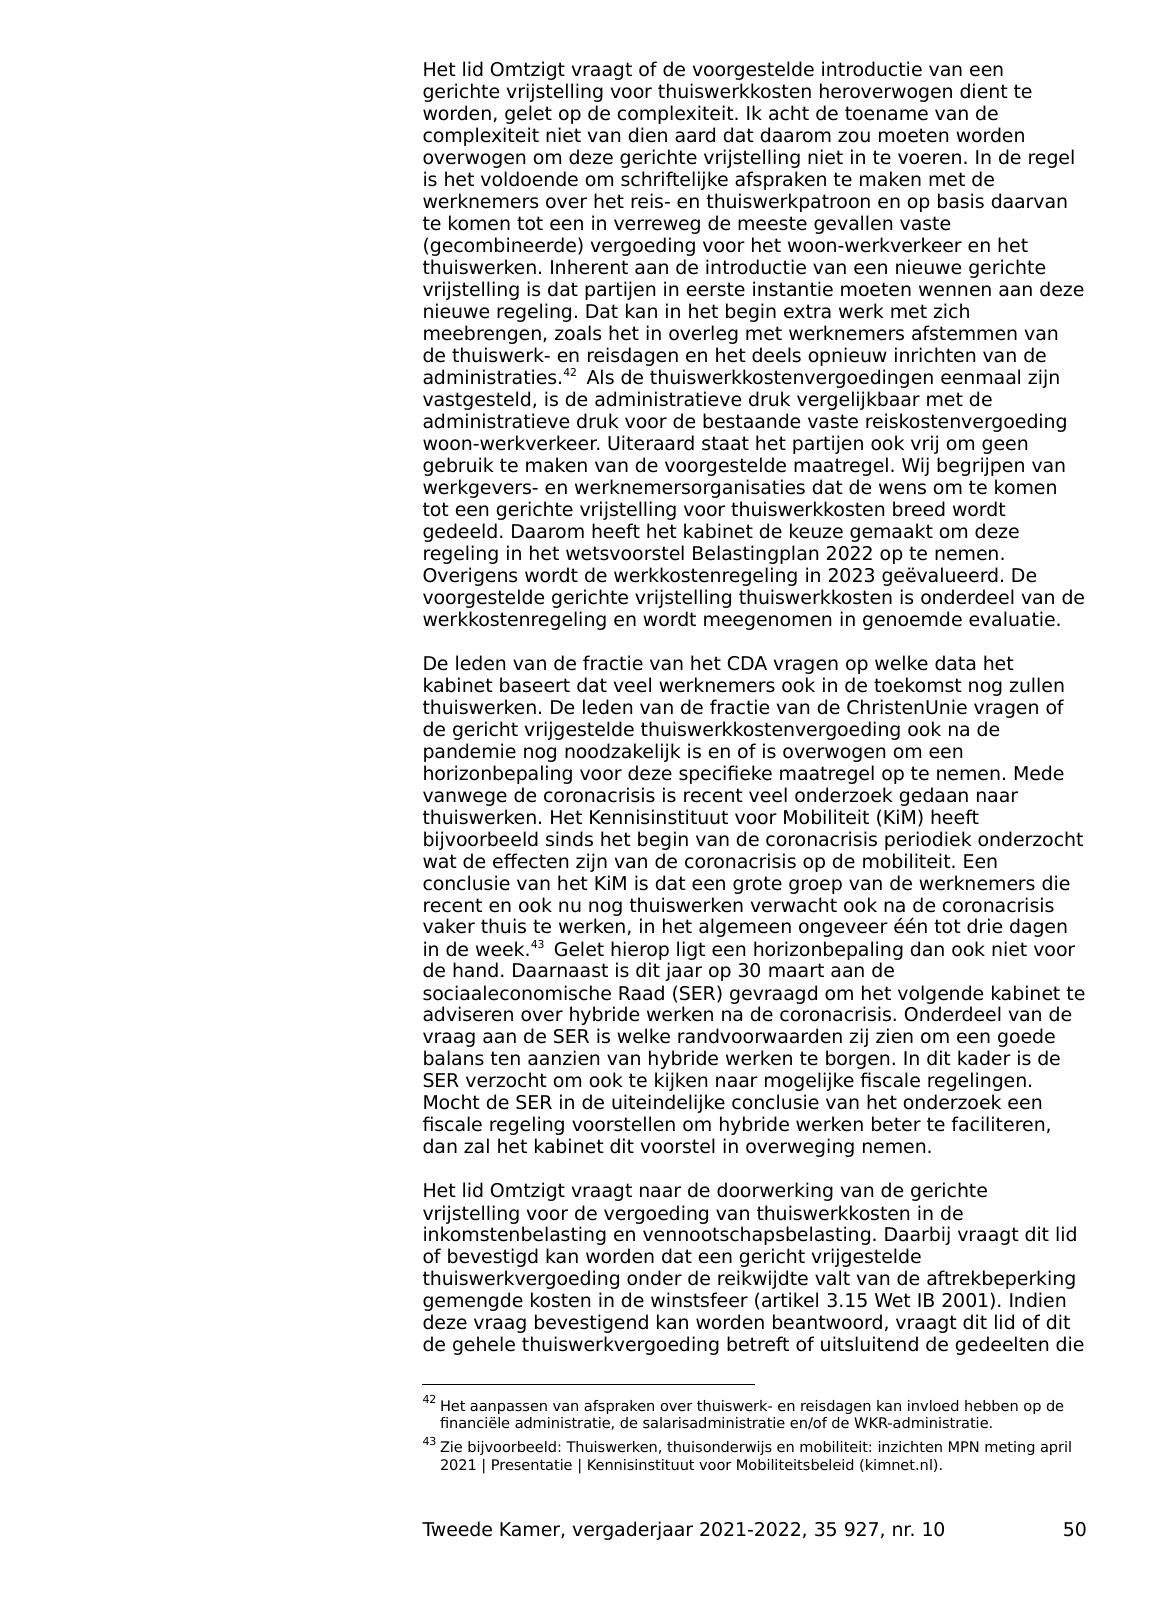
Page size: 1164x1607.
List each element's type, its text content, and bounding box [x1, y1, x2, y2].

text Zie bijvoorbeeld: Thuiswerken, thuisonderwijs en mobiliteit: inzichten MPN meting april 2021 | Presentatie | Kennisinstituut voor Mobiliteitsbeleid (kimnet.nl). [422, 1435, 1087, 1474]
text Het aanpassen van afspraken over thuiswerk- en reisdagen kan invloed hebben op de financiële administratie, de salarisadministratie en/of de WKR-administratie. [422, 1393, 1087, 1432]
text Het lid Omtzigt vraagt naar de doorwerking van de gerichte vrijstelling voor de vergoeding van thuiswerkkosten in de inkomstenbelasting en vennootschapsbelasting. Daarbij vraagt dit lid of bevestigd kan worden dat een gericht vrijgestelde thuiswerkvergoeding onder de reikwijdte valt van de aftrekbeperking gemengde kosten in de winstsfeer (artikel 3.15 Wet IB 2001). Indien deze vraag bevestigend kan worden beantwoord, vraagt dit lid of dit de gehele thuiswerkvergoeding betreft of uitsluitend de gedeelten die [422, 1180, 1087, 1356]
text Het lid Omtzigt vraagt of de voorgestelde introductie van een gerichte vrijstelling voor thuiswerkkosten heroverwogen dient te worden, gelet op de complexiteit. Ik acht de toename van de complexiteit niet van dien aard dat daarom zou moeten worden overwogen om deze gerichte vrijstelling niet in te voeren. In de regel is het voldoende om schriftelijke afspraken te maken met de werknemers over het reis- en thuiswerkpatroon en op basis daarvan te komen tot een in verreweg de meeste gevallen vaste (gecombineerde) vergoeding voor het woon-werkverkeer en het thuiswerken. Inherent aan de introductie van een nieuwe gerichte vrijstelling is dat partijen in eerste instantie moeten wennen aan deze nieuwe regeling. Dat kan in het begin extra werk met zich meebrengen, zoals het in overleg met werknemers afstemmen van de thuiswerk- en reisdagen en het deels opnieuw inrichten van de administraties. Als de thuiswerkkostenvergoedingen eenmaal zijn vastgesteld, is de administratieve druk vergelijkbaar met de administratieve druk voor de bestaande vaste reiskostenvergoeding woon-werkverkeer. Uiteraard staat het partijen ook vrij om geen gebruik te maken van de voorgestelde maatregel. Wij begrijpen van werkgevers- en werknemersorganisaties dat de wens om te komen tot een gerichte vrijstelling voor thuiswerkkosten breed wordt gedeeld. Daarom heeft het kabinet de keuze gemaakt om deze regeling in het wetsvoorstel Belastingplan 2022 op te nemen. Overigens wordt de werkkostenregeling in 2023 geëvalueerd. De voorgestelde gerichte vrijstelling thuiswerkkosten is onderdeel van de werkkostenregeling en wordt meegenomen in genoemde evaluatie. [422, 59, 1087, 631]
text De leden van de fractie van het CDA vragen op welke data het kabinet baseert dat veel werknemers ook in de toekomst nog zullen thuiswerken. De leden van de fractie van de ChristenUnie vragen of de gericht vrijgestelde thuiswerkkostenvergoeding ook na de pandemie nog noodzakelijk is en of is overwogen om een horizonbepaling voor deze specifieke maatregel op te nemen. Mede vanwege de coronacrisis is recent veel onderzoek gedaan naar thuiswerken. Het Kennisinstituut voor Mobiliteit (KiM) heeft bijvoorbeeld sinds het begin van de coronacrisis periodiek onderzocht wat de effecten zijn van de coronacrisis op de mobiliteit. Een conclusie van het KiM is dat een grote groep van de werknemers die recent en ook nu nog thuiswerken verwacht ook na de coronacrisis vaker thuis te werken, in het algemeen ongeveer één tot drie dagen in de week. Gelet hierop ligt een horizonbepaling dan ook niet voor de hand. Daarnaast is dit jaar op 30 maart aan de sociaaleconomische Raad (SER) gevraagd om het volgende kabinet te adviseren over hybride werken na de coronacrisis. Onderdeel van de vraag aan de SER is welke randvoorwaarden zij zien om een goede balans ten aanzien van hybride werken te borgen. In dit kader is de SER verzocht om ook te kijken naar mogelijke fiscale regelingen. Mocht de SER in de uiteindelijke conclusie van het onderzoek een fiscale regeling voorstellen om hybride werken beter te faciliteren, dan zal het kabinet dit voorstel in overweging nemen. [422, 653, 1087, 1158]
